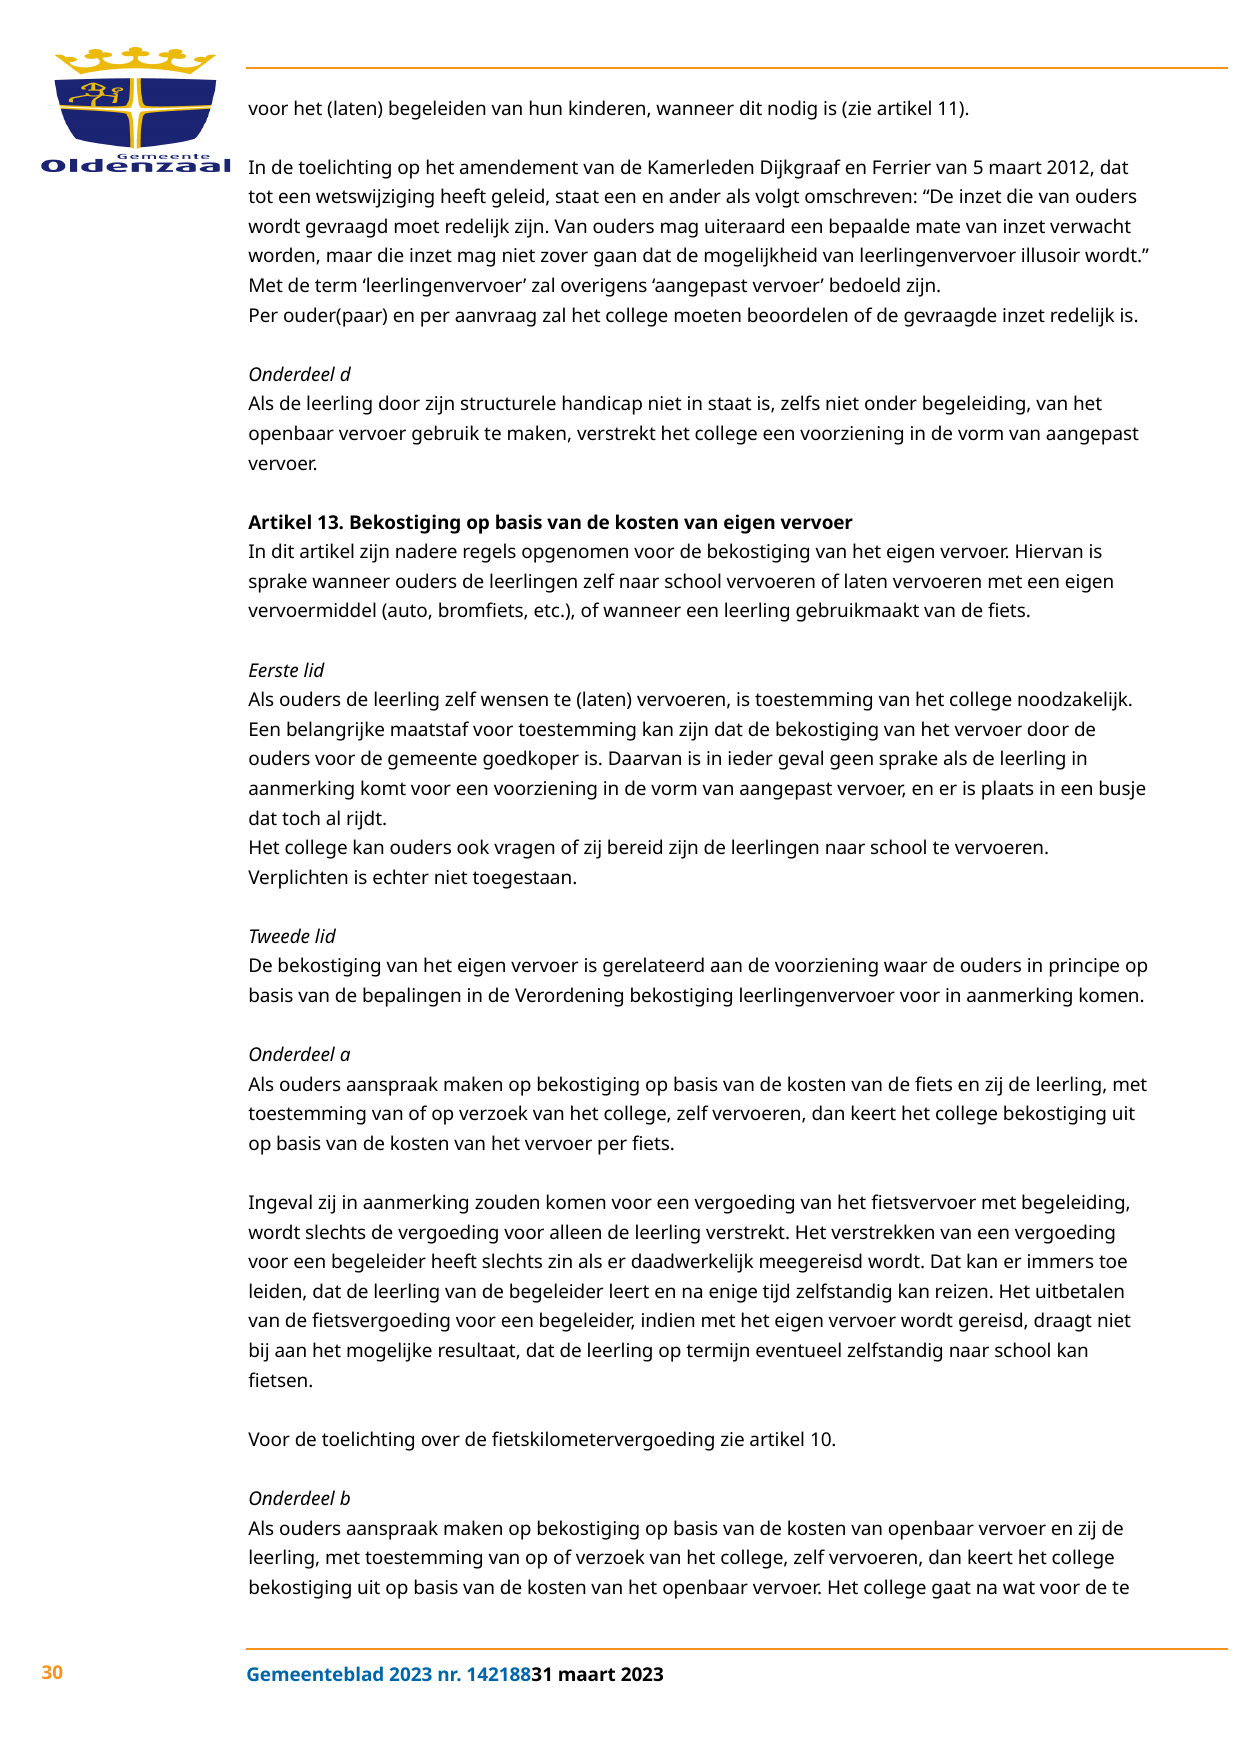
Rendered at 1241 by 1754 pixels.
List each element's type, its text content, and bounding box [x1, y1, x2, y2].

text Onderdeel b [248, 1485, 1152, 1511]
text Ingeval zij in aanmerking zouden komen voor een vergoeding van het fietsvervoer met begeleiding, wordt slechts de vergoeding voor alleen de leerling verstrekt. Het verstrekken van een vergoeding voor een begeleider heeft slechts zin als er daadwerkelijk meegereisd wordt. Dat kan er immers toe leiden, dat de leerling van de begeleider leert en na enige tijd zelfstandig kan reizen. Het uitbetalen van de fietsvergoeding voor een begeleider, indien met het eigen vervoer wordt gereisd, draagt niet bij aan het mogelijke resultaat, dat de leerling op termijn eventueel zelfstandig naar school kan fietsen. [248, 1189, 1152, 1393]
text In dit artikel zijn nadere regels opgenomen voor de bekostiging van het eigen vervoer. Hiervan is sprake wanneer ouders de leerlingen zelf naar school vervoeren of laten vervoeren met een eigen vervoermiddel (auto, bromfiets, etc.), of wanneer een leerling gebruikmaakt van de fiets. [248, 538, 1152, 623]
text Tweede lid [248, 923, 1152, 949]
text Artikel 13. Bekostiging op basis van de kosten van eigen vervoer [248, 509, 1152, 535]
picture [41, 47, 231, 172]
text Met de term ‘leerlingenvervoer’ zal overigens ‘aangepast vervoer’ bedoeld zijn. [248, 272, 1152, 298]
text Onderdeel d [248, 361, 1152, 387]
text Als ouders aanspraak maken op bekostiging op basis van de kosten van openbaar vervoer en zij de leerling, met toestemming van op of verzoek van het college, zelf vervoeren, dan keert het college bekostiging uit op basis van de kosten van het openbaar vervoer. Het college gaat na wat voor de te [248, 1515, 1152, 1600]
text Voor de toelichting over de fietskilometervergoeding zie artikel 10. [248, 1426, 1152, 1452]
text voor het (laten) begeleiden van hun kinderen, wanneer dit nodig is (zie artikel 11). [248, 95, 1152, 121]
text Eerste lid [248, 657, 1152, 683]
text Als ouders de leerling zelf wensen te (laten) vervoeren, is toestemming van het college noodzakelijk. Een belangrijke maatstaf voor toestemming kan zijn dat de bekostiging van het vervoer door de ouders voor de gemeente goedkoper is. Daarvan is in ieder geval geen sprake als de leerling in aanmerking komt voor een voorziening in de vorm van aangepast vervoer, en er is plaats in een busje dat toch al rijdt. [248, 686, 1152, 831]
text Per ouder(paar) en per aanvraag zal het college moeten beoordelen of de gevraagde inzet redelijk is. [248, 302, 1152, 328]
text De bekostiging van het eigen vervoer is gerelateerd aan de voorziening waar de ouders in principe op basis van de bepalingen in de Verordening bekostiging leerlingenvervoer voor in aanmerking komen. [248, 953, 1152, 1008]
text Als de leerling door zijn structurele handicap niet in staat is, zelfs niet onder begeleiding, van het openbaar vervoer gebruik te maken, verstrekt het college een voorziening in de vorm van aangepast vervoer. [248, 391, 1152, 476]
text Het college kan ouders ook vragen of zij bereid zijn de leerlingen naar school te vervoeren. Verplichten is echter niet toegestaan. [248, 834, 1152, 890]
text Als ouders aanspraak maken op bekostiging op basis van de kosten van de fiets en zij de leerling, met toestemming van of op verzoek van het college, zelf vervoeren, dan keert het college bekostiging uit op basis van de kosten van het vervoer per fiets. [248, 1071, 1152, 1156]
text Onderdeel a [248, 1041, 1152, 1067]
text In de toelichting op het amendement van de Kamerleden Dijkgraaf en Ferrier van 5 maart 2012, dat tot een wetswijziging heeft geleid, staat een en ander als volgt omschreven: “De inzet die van ouders wordt gevraagd moet redelijk zijn. Van ouders mag uiteraard een bepaalde mate van inzet verwacht worden, maar die inzet mag niet zover gaan dat de mogelijkheid van leerlingenvervoer illusoir wordt.” [248, 154, 1152, 268]
